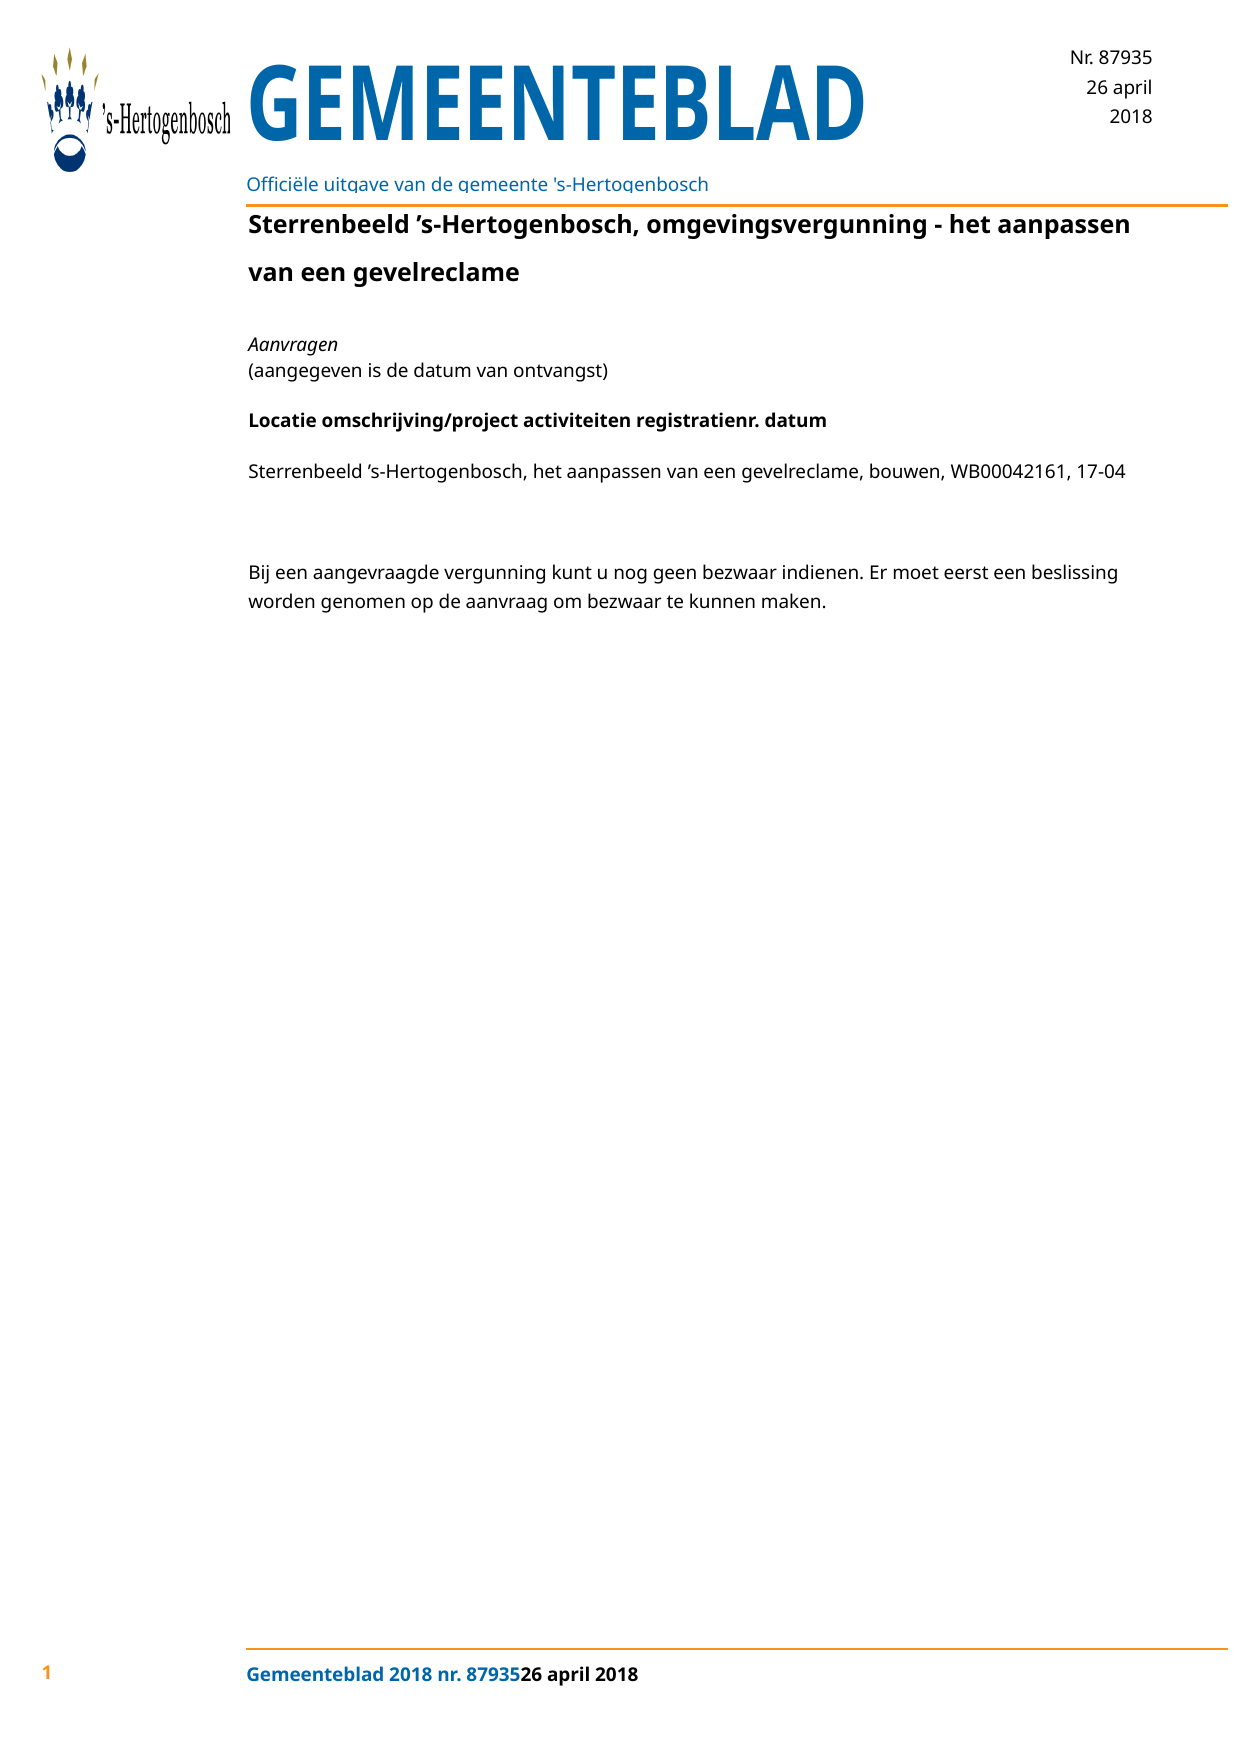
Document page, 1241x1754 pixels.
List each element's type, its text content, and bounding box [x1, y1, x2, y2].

text (aangegeven is de datum van ontvangst) [248, 357, 1152, 383]
text Locatie omschrijving/project activiteiten registratienr. datum [248, 408, 1152, 433]
text Sterrenbeeld ’s-Hertogenbosch, het aanpassen van een gevelreclame, bouwen, WB00042161, 17-04 [248, 458, 1152, 484]
text Aanvragen [248, 331, 1152, 357]
picture [41, 47, 231, 172]
text Bij een aangevraagde vergunning kunt u nog geen bezwaar indienen. Er moet eerst een beslissing worden genomen op de aanvraag om bezwaar te kunnen maken. [248, 559, 1152, 614]
text Sterrenbeeld ’s-Hertogenbosch, omgevingsvergunning - het aanpassen van een gevelreclame [248, 207, 1152, 288]
